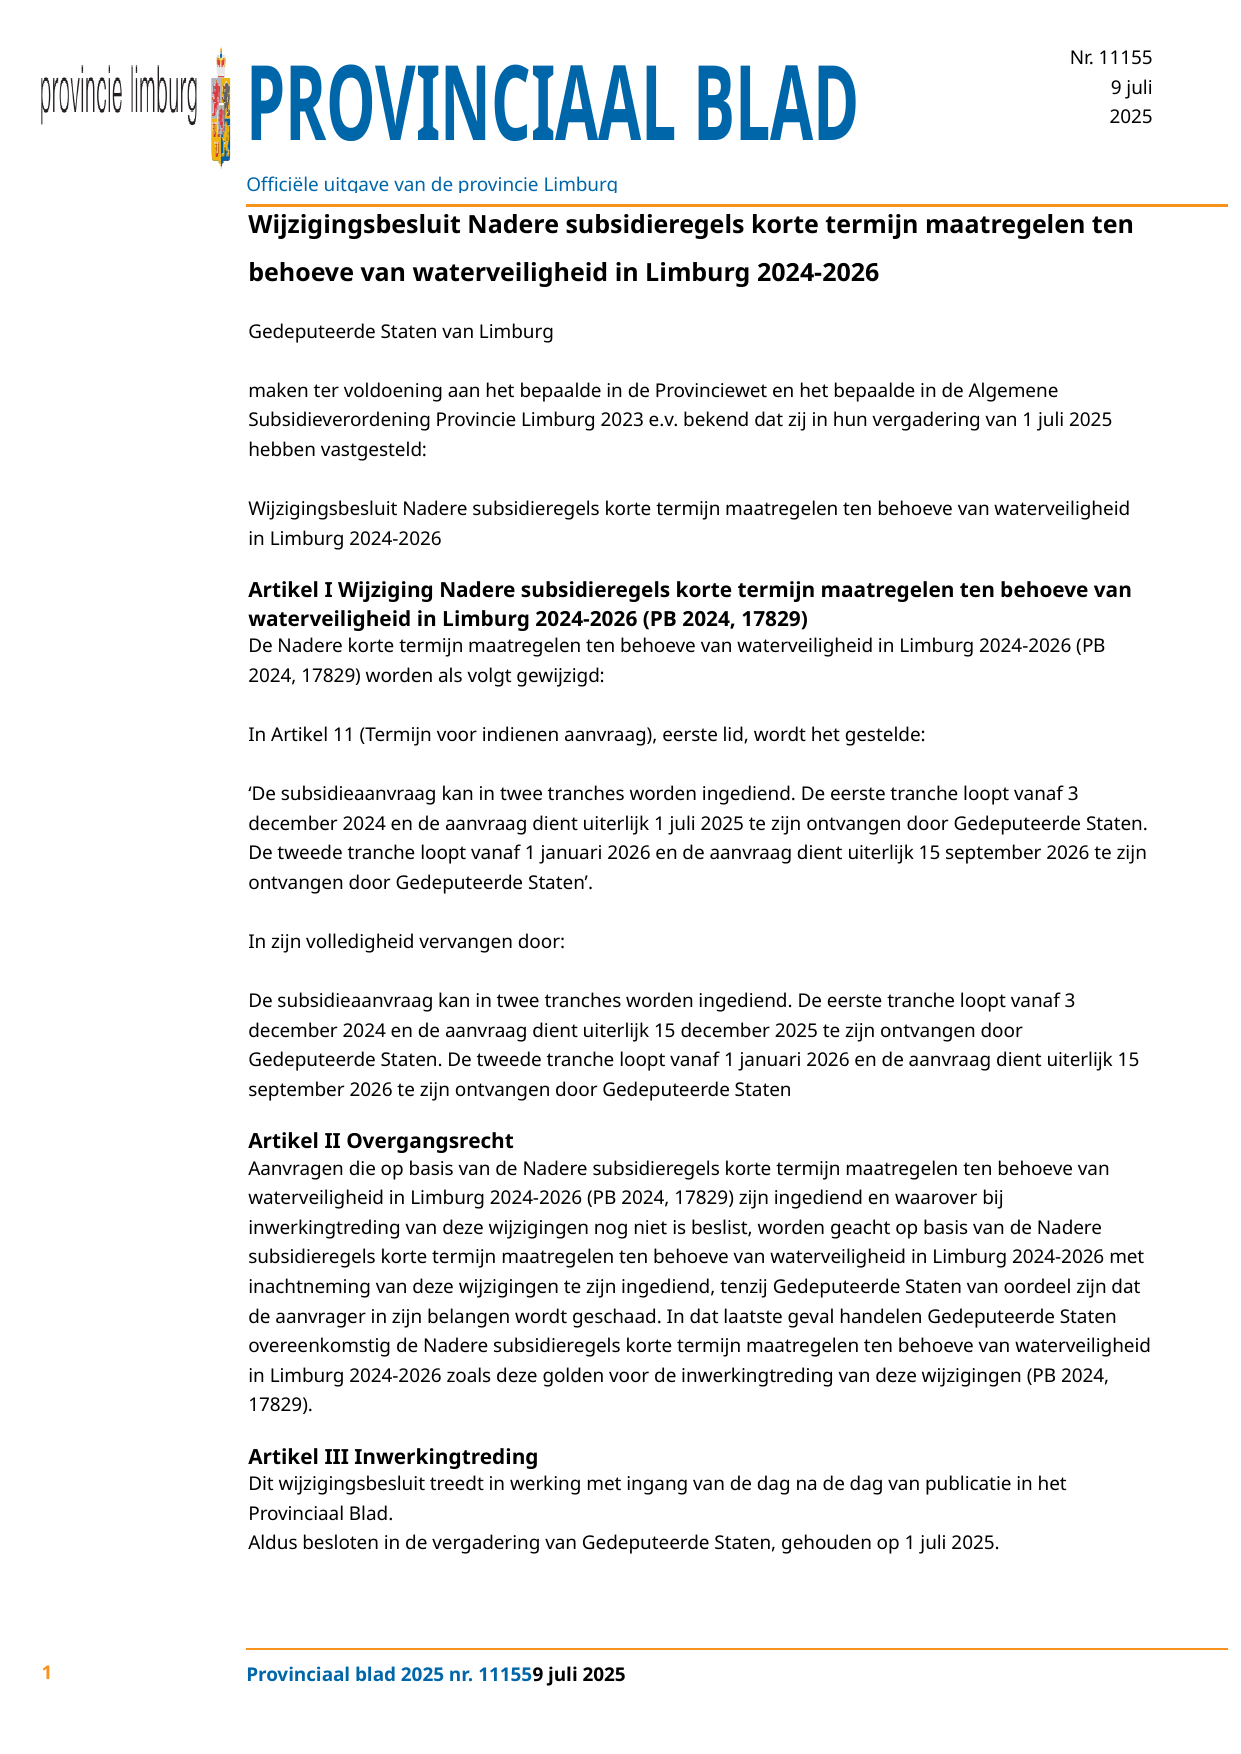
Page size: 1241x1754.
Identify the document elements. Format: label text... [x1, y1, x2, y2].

text ‘De subsidieaanvraag kan in twee tranches worden ingediend. De eerste tranche loopt vanaf 3 december 2024 en de aanvraag dient uiterlijk 1 juli 2025 te zijn ontvangen door Gedeputeerde Staten. De tweede tranche loopt vanaf 1 januari 2026 en de aanvraag dient uiterlijk 15 september 2026 te zijn ontvangen door Gedeputeerde Staten’. [248, 780, 1152, 895]
text Aldus besloten in de vergadering van Gedeputeerde Staten, gehouden op 1 juli 2025. [248, 1529, 1152, 1555]
text Artikel III Inwerkingtreding [248, 1442, 1152, 1470]
text Wijzigingsbesluit Nadere subsidieregels korte termijn maatregelen ten behoeve van waterveiligheid in Limburg 2024-2026 [248, 495, 1152, 551]
text Artikel I Wijziging Nadere subsidieregels korte termijn maatregelen ten behoeve van waterveiligheid in Limburg 2024-2026 (PB 2024, 17829) [248, 575, 1152, 632]
text Dit wijzigingsbesluit treedt in werking met ingang van de dag na de dag van publicatie in het Provinciaal Blad. [248, 1470, 1152, 1526]
picture [41, 47, 231, 172]
text Artikel II Overgangsrecht [248, 1126, 1152, 1155]
text Aanvragen die op basis van de Nadere subsidieregels korte termijn maatregelen ten behoeve van waterveiligheid in Limburg 2024-2026 (PB 2024, 17829) zijn ingediend en waarover bij inwerkingtreding van deze wijzigingen nog niet is beslist, worden geacht op basis van de Nadere subsidieregels korte termijn maatregelen ten behoeve van waterveiligheid in Limburg 2024-2026 met inachtneming van deze wijzigingen te zijn ingediend, tenzij Gedeputeerde Staten van oordeel zijn dat de aanvrager in zijn belangen wordt geschaad. In dat laatste geval handelen Gedeputeerde Staten overeenkomstig de Nadere subsidieregels korte termijn maatregelen ten behoeve van waterveiligheid in Limburg 2024-2026 zoals deze golden voor de inwerkingtreding van deze wijzigingen (PB 2024, 17829). [248, 1155, 1152, 1417]
text In zijn volledigheid vervangen door: [248, 928, 1152, 954]
text De subsidieaanvraag kan in twee tranches worden ingediend. De eerste tranche loopt vanaf 3 december 2024 en de aanvraag dient uiterlijk 15 december 2025 te zijn ontvangen door Gedeputeerde Staten. De tweede tranche loopt vanaf 1 januari 2026 en de aanvraag dient uiterlijk 15 september 2026 te zijn ontvangen door Gedeputeerde Staten [248, 987, 1152, 1102]
text De Nadere korte termijn maatregelen ten behoeve van waterveiligheid in Limburg 2024-2026 (PB 2024, 17829) worden als volgt gewijzigd: [248, 632, 1152, 688]
text Wijzigingsbesluit Nadere subsidieregels korte termijn maatregelen ten behoeve van waterveiligheid in Limburg 2024-2026 [248, 207, 1152, 288]
text Gedeputeerde Staten van Limburg [248, 318, 1152, 344]
text In Artikel 11 (Termijn voor indienen aanvraag), eerste lid, wordt het gestelde: [248, 721, 1152, 747]
text maken ter voldoening aan het bepaalde in de Provinciewet en het bepaalde in de Algemene Subsidieverordening Provincie Limburg 2023 e.v. bekend dat zij in hun vergadering van 1 juli 2025 hebben vastgesteld: [248, 377, 1152, 462]
